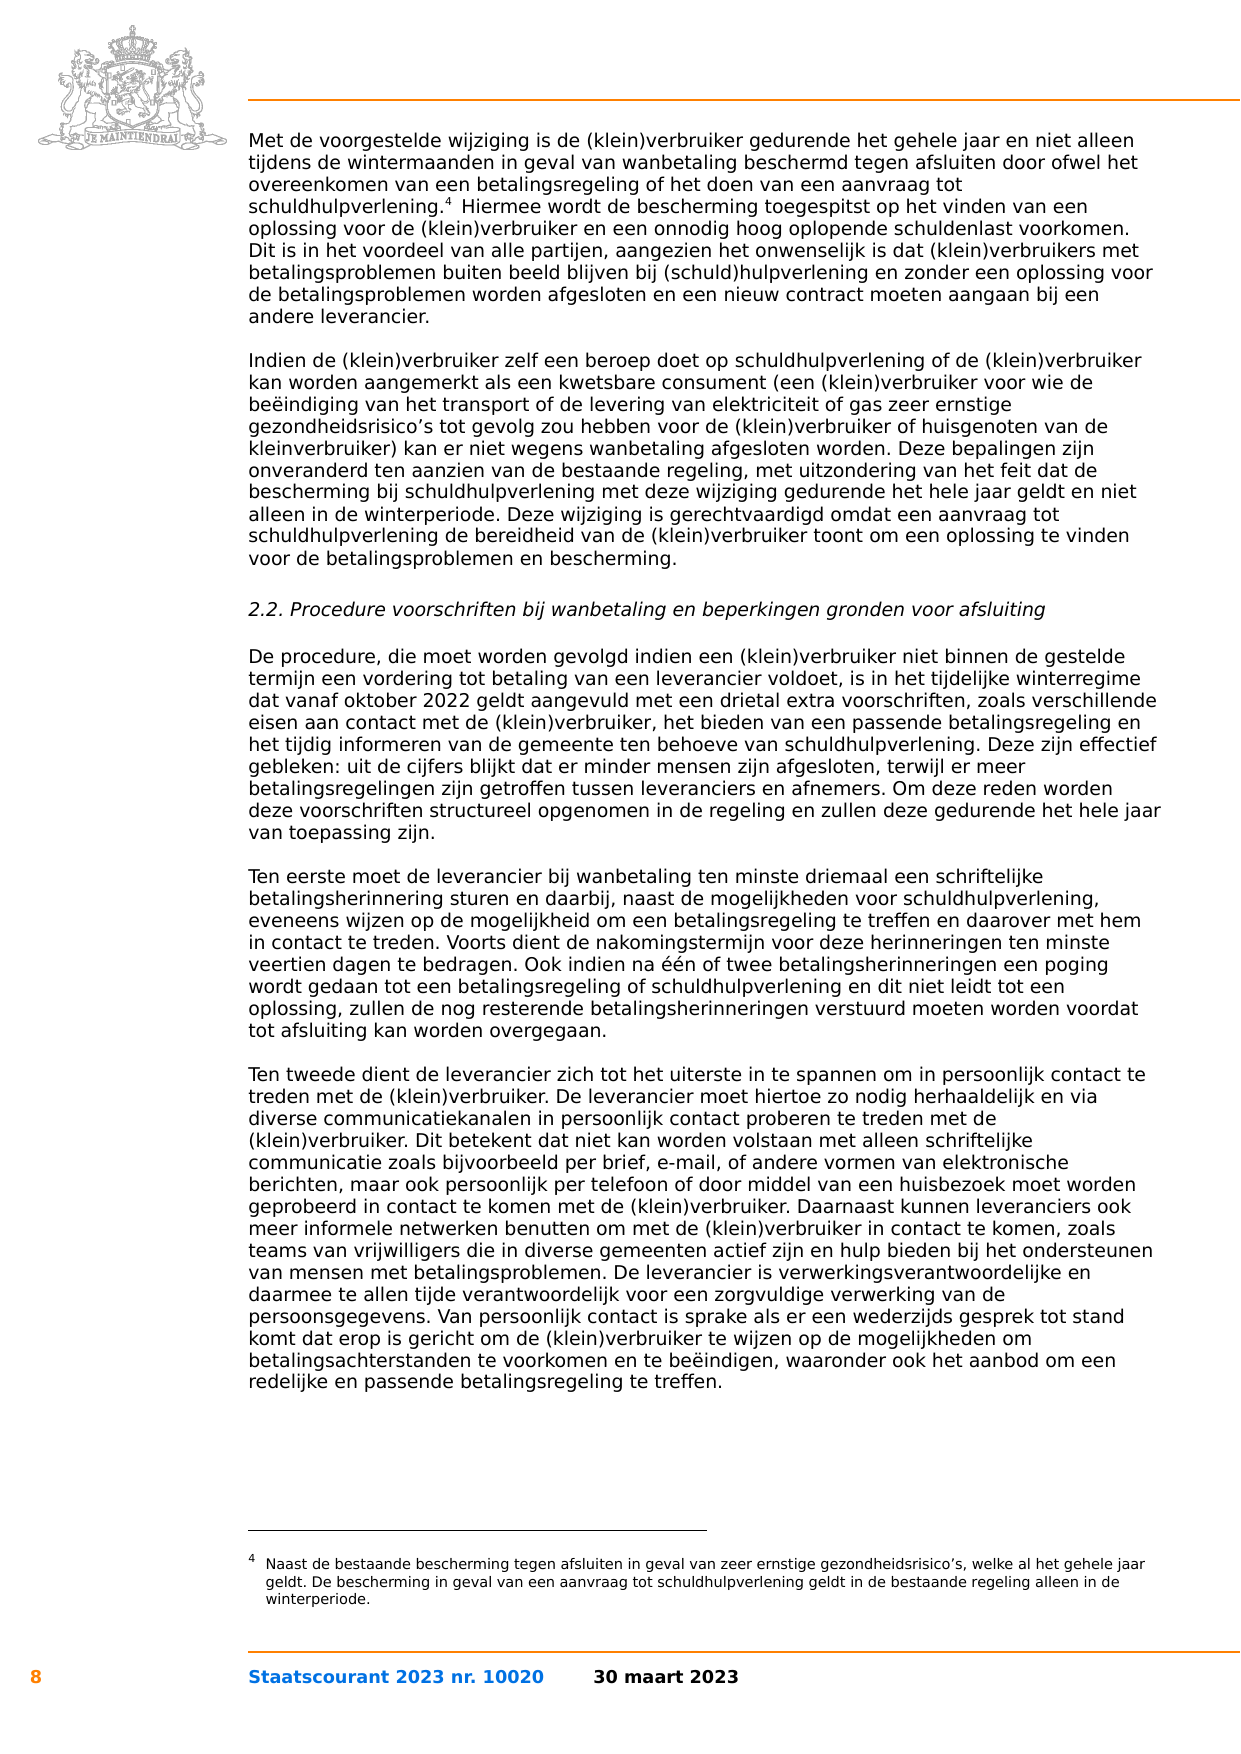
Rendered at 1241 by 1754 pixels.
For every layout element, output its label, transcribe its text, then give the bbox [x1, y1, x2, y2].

text Met de voorgestelde wijziging is de (klein)verbruiker gedurende het gehele jaar en niet alleen tijdens de wintermaanden in geval van wanbetaling beschermd tegen afsluiten door ofwel het overeenkomen van een betalingsregeling of het doen van een aanvraag tot schuldhulpverlening. Hiermee wordt de bescherming toegespitst op het vinden van een oplossing voor de (klein)verbruiker en een onnodig hoog oplopende schuldenlast voorkomen. Dit is in het voordeel van alle partijen, aangezien het onwenselijk is dat (klein)verbruikers met betalingsproblemen buiten beeld blijven bij (schuld)hulpverlening en zonder een oplossing voor de betalingsproblemen worden afgesloten en een nieuw contract moeten aangaan bij een andere leverancier. [248, 130, 1163, 328]
text De procedure, die moet worden gevolgd indien een (klein)verbruiker niet binnen de gestelde termijn een vordering tot betaling van een leverancier voldoet, is in het tijdelijke winterregime dat vanaf oktober 2022 geldt aangevuld met een drietal extra voorschriften, zoals verschillende eisen aan contact met de (klein)verbruiker, het bieden van een passende betalingsregeling en het tijdig informeren van de gemeente ten behoeve van schuldhulpverlening. Deze zijn effectief gebleken: uit de cijfers blijkt dat er minder mensen zijn afgesloten, terwijl er meer betalingsregelingen zijn getroffen tussen leveranciers en afnemers. Om deze reden worden deze voorschriften structureel opgenomen in de regeling en zullen deze gedurende het hele jaar van toepassing zijn. [248, 646, 1163, 844]
subtitle 2.2. Procedure voorschriften bij wanbetaling en beperkingen gronden voor afsluiting [248, 599, 1163, 621]
text Indien de (klein)verbruiker zelf een beroep doet op schuldhulpverlening of de (klein)verbruiker kan worden aangemerkt als een kwetsbare consument (een (klein)verbruiker voor wie de beëindiging van het transport of de levering van elektriciteit of gas zeer ernstige gezondheidsrisico’s tot gevolg zou hebben voor de (klein)verbruiker of huisgenoten van de kleinverbruiker) kan er niet wegens wanbetaling afgesloten worden. Deze bepalingen zijn onveranderd ten aanzien van de bestaande regeling, met uitzondering van het feit dat de bescherming bij schuldhulpverlening met deze wijziging gedurende het hele jaar geldt en niet alleen in de winterperiode. Deze wijziging is gerechtvaardigd omdat een aanvraag tot schuldhulpverlening de bereidheid van de (klein)verbruiker toont om een oplossing te vinden voor de betalingsproblemen en bescherming. [248, 349, 1163, 569]
text Naast de bestaande bescherming tegen afsluiten in geval van zeer ernstige gezondheidsrisico’s, welke al het gehele jaar geldt. De bescherming in geval van een aanvraag tot schuldhulpverlening geldt in de bestaande regeling alleen in de winterperiode. [248, 1552, 1163, 1608]
picture [38, 25, 227, 150]
text Ten tweede dient de leverancier zich tot het uiterste in te spannen om in persoonlijk contact te treden met de (klein)verbruiker. De leverancier moet hiertoe zo nodig herhaaldelijk en via diverse communicatiekanalen in persoonlijk contact proberen te treden met de (klein)verbruiker. Dit betekent dat niet kan worden volstaan met alleen schriftelijke communicatie zoals bijvoorbeeld per brief, e-mail, of andere vormen van elektronische berichten, maar ook persoonlijk per telefoon of door middel van een huisbezoek moet worden geprobeerd in contact te komen met de (klein)verbruiker. Daarnaast kunnen leveranciers ook meer informele netwerken benutten om met de (klein)verbruiker in contact te komen, zoals teams van vrijwilligers die in diverse gemeenten actief zijn en hulp bieden bij het ondersteunen van mensen met betalingsproblemen. De leverancier is verwerkingsverantwoordelijke en daarmee te allen tijde verantwoordelijk voor een zorgvuldige verwerking van de persoonsgegevens. Van persoonlijk contact is sprake als er een wederzijds gesprek tot stand komt dat erop is gericht om de (klein)verbruiker te wijzen op de mogelijkheden om betalingsachterstanden te voorkomen en te beëindigen, waaronder ook het aanbod om een redelijke en passende betalingsregeling te treffen. [248, 1064, 1163, 1393]
text Ten eerste moet de leverancier bij wanbetaling ten minste driemaal een schriftelijke betalingsherinnering sturen en daarbij, naast de mogelijkheden voor schuldhulpverlening, eveneens wijzen op de mogelijkheid om een betalingsregeling te treffen en daarover met hem in contact te treden. Voorts dient de nakomingstermijn voor deze herinneringen ten minste veertien dagen te bedragen. Ook indien na één of twee betalingsherinneringen een poging wordt gedaan tot een betalingsregeling of schuldhulpverlening en dit niet leidt tot een oplossing, zullen de nog resterende betalingsherinneringen verstuurd moeten worden voordat tot afsluiting kan worden overgegaan. [248, 866, 1163, 1042]
